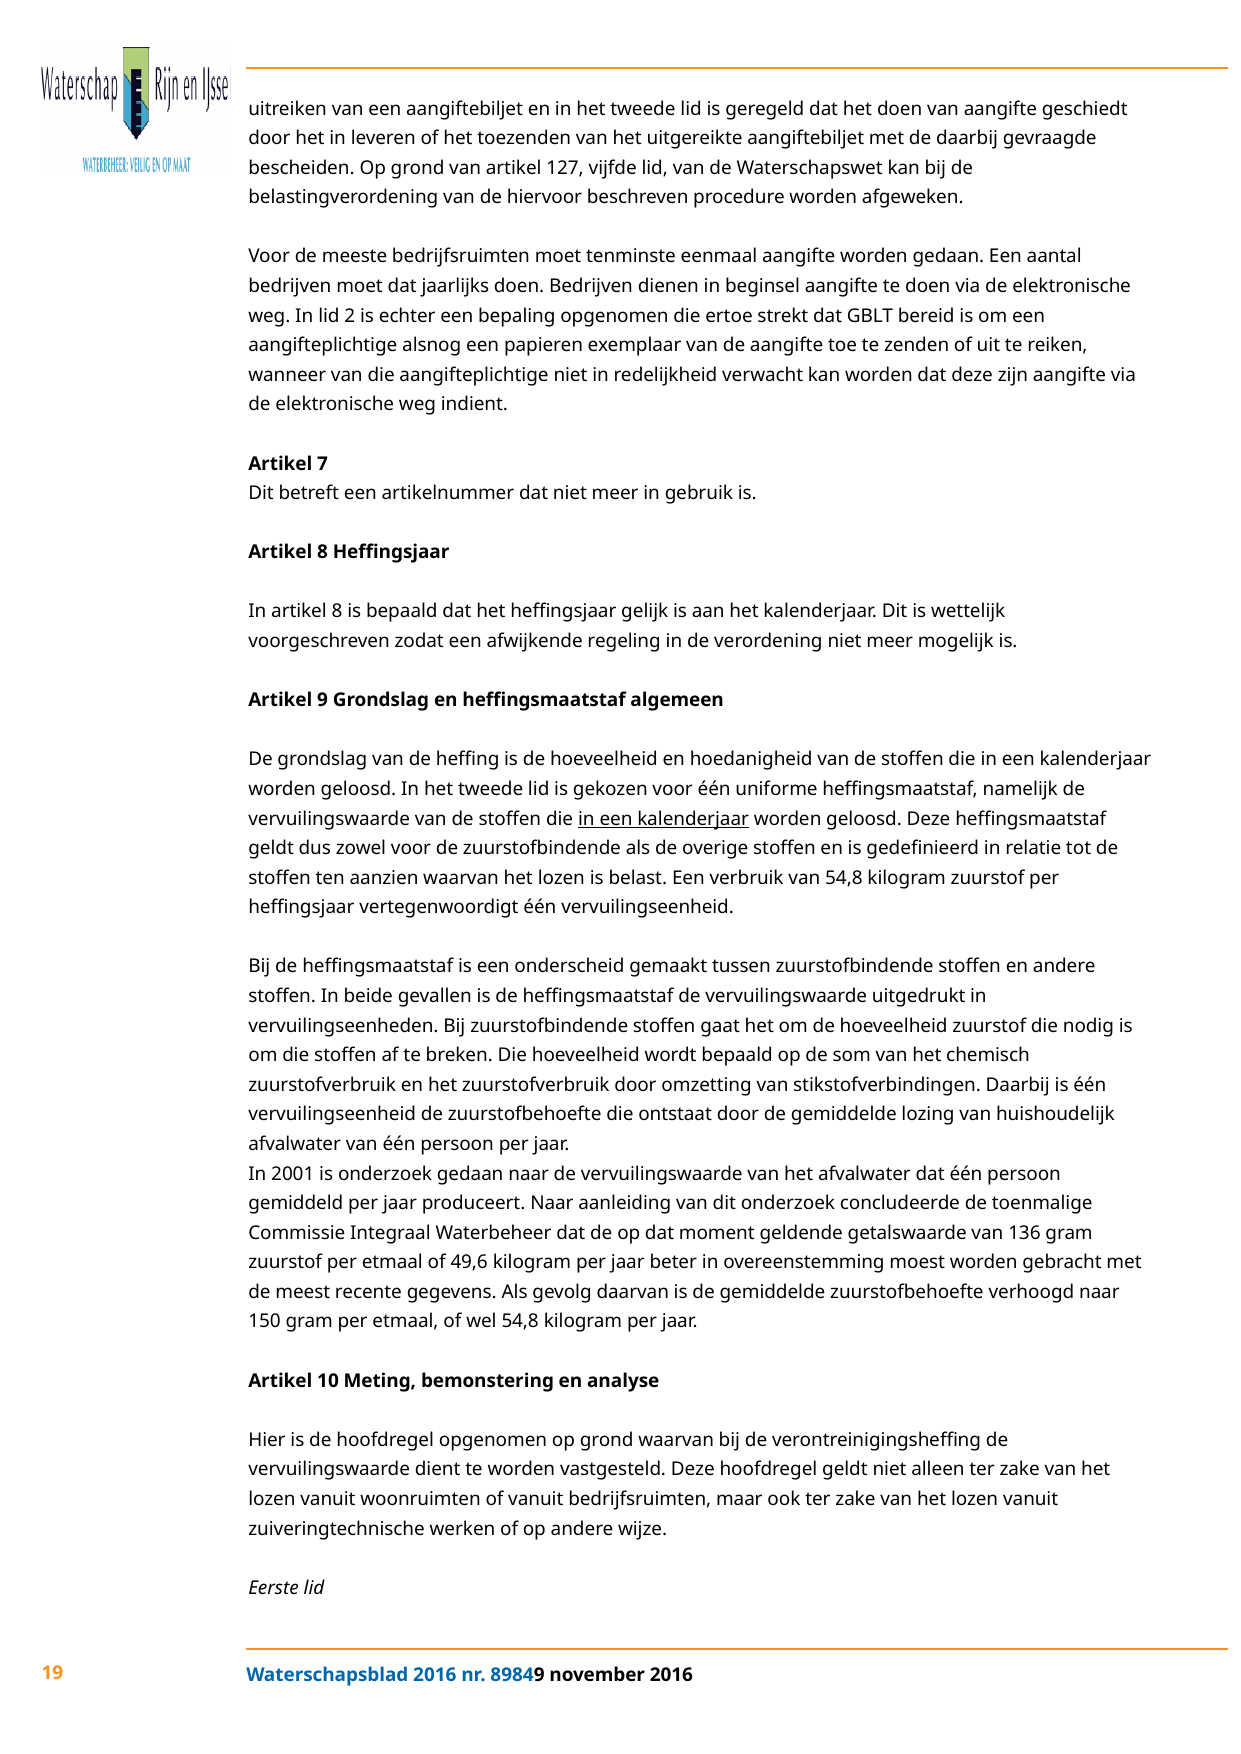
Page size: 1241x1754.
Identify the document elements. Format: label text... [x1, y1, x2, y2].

text Bij de heffingsmaatstaf is een onderscheid gemaakt tussen zuurstofbindende stoffen en andere stoffen. In beide gevallen is de heffingsmaatstaf de vervuilingswaarde uitgedrukt in vervuilingseenheden. Bij zuurstofbindende stoffen gaat het om de hoeveelheid zuurstof die nodig is om die stoffen af te breken. Die hoeveelheid wordt bepaald op de som van het chemisch zuurstofverbruik en het zuurstofverbruik door omzetting van stikstofverbindingen. Daarbij is één vervuilingseenheid de zuurstofbehoefte die ontstaat door de gemiddelde lozing van huishoudelijk afvalwater van één persoon per jaar. [248, 953, 1152, 1156]
text Dit betreft een artikelnummer dat niet meer in gebruik is. [248, 479, 1152, 505]
text In artikel 8 is bepaald dat het heffingsjaar gelijk is aan het kalenderjaar. Dit is wettelijk voorgeschreven zodat een afwijkende regeling in de verordening niet meer mogelijk is. [248, 598, 1152, 653]
text Artikel 10 Meting, bemonstering en analyse [248, 1367, 1152, 1393]
text Artikel 7 [248, 450, 1152, 476]
text In 2001 is onderzoek gedaan naar de vervuilingswaarde van het afvalwater dat één persoon gemiddeld per jaar produceert. Naar aanleiding van dit onderzoek concludeerde de toenmalige Commissie Integraal Waterbeheer dat de op dat moment geldende getalswaarde van 136 gram zuurstof per etmaal of 49,6 kilogram per jaar beter in overeenstemming moest worden gebracht met de meest recente gegevens. Als gevolg daarvan is de gemiddelde zuurstofbehoefte verhoogd naar 150 gram per etmaal, of wel 54,8 kilogram per jaar. [248, 1160, 1152, 1333]
text Hier is de hoofdregel opgenomen op grond waarvan bij de verontreinigingsheffing de vervuilingswaarde dient te worden vastgesteld. Deze hoofdregel geldt niet alleen ter zake van het lozen vanuit woonruimten of vanuit bedrijfsruimten, maar ook ter zake van het lozen vanuit zuiveringtechnische werken of op andere wijze. [248, 1426, 1152, 1541]
text Artikel 8 Heffingsjaar [248, 538, 1152, 564]
text Eerste lid [248, 1574, 1152, 1600]
text uitreiken van een aangiftebiljet en in het tweede lid is geregeld dat het doen van aangifte geschiedt door het in leveren of het toezenden van het uitgereikte aangiftebiljet met de daarbij gevraagde bescheiden. Op grond van artikel 127, vijfde lid, van de Waterschapswet kan bij de belastingverordening van de hiervoor beschreven procedure worden afgeweken. [248, 95, 1152, 209]
text Voor de meeste bedrijfsruimten moet tenminste eenmaal aangifte worden gedaan. Een aantal bedrijven moet dat jaarlijks doen. Bedrijven dienen in beginsel aangifte te doen via de elektronische weg. In lid 2 is echter een bepaling opgenomen die ertoe strekt dat GBLT bereid is om een aangifteplichtige alsnog een papieren exemplaar van de aangifte toe te zenden of uit te reiken, wanneer van die aangifteplichtige niet in redelijkheid verwacht kan worden dat deze zijn aangifte via de elektronische weg indient. [248, 243, 1152, 416]
text Artikel 9 Grondslag en heffingsmaatstaf algemeen [248, 686, 1152, 712]
text De grondslag van de heffing is de hoeveelheid en hoedanigheid van de stoffen die in een kalenderjaar worden geloosd. In het tweede lid is gekozen voor één uniforme heffingsmaatstaf, namelijk de vervuilingswaarde van de stoffen die in een kalenderjaar worden geloosd. Deze heffingsmaatstaf geldt dus zowel voor de zuurstofbindende als de overige stoffen en is gedefinieerd in relatie tot de stoffen ten aanzien waarvan het lozen is belast. Een verbruik van 54,8 kilogram zuurstof per heffingsjaar vertegenwoordigt één vervuilingseenheid. [248, 746, 1152, 919]
picture [41, 47, 231, 172]
